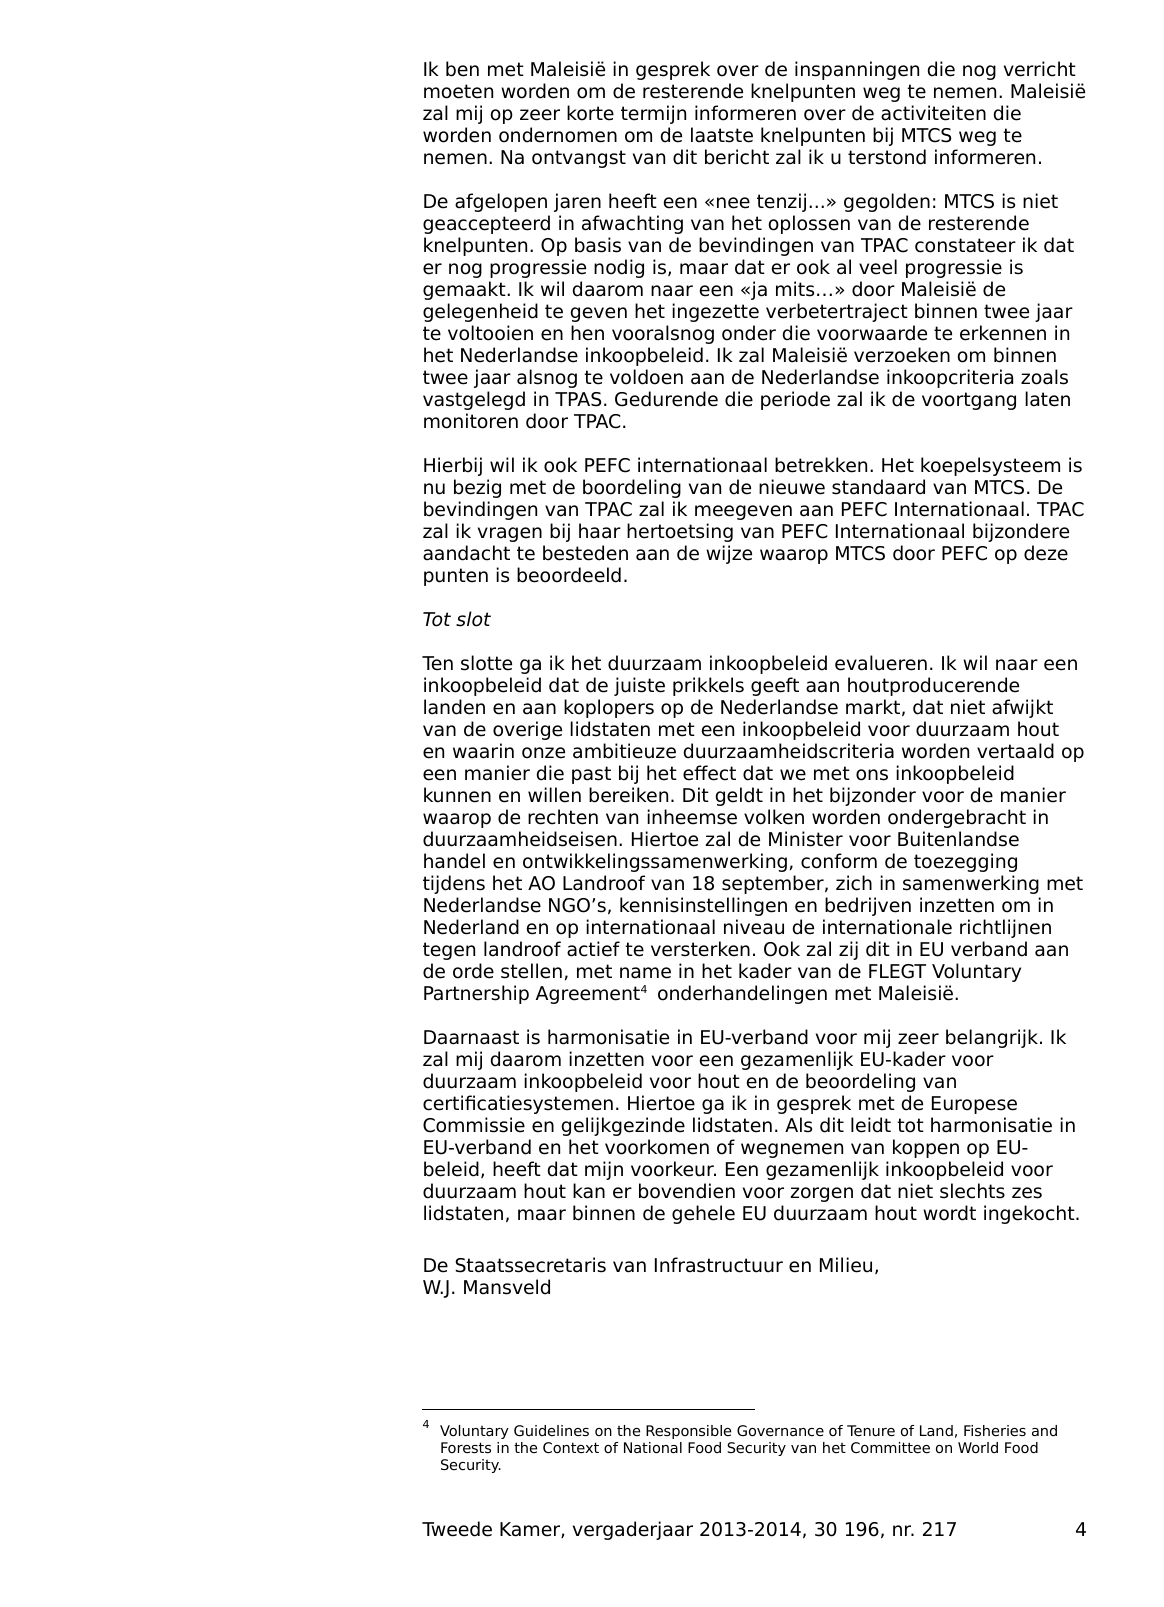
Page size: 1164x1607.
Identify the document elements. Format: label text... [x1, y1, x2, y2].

text Daarnaast is harmonisatie in EU-verband voor mij zeer belangrijk. Ik zal mij daarom inzetten voor een gezamenlijk EU-kader voor duurzaam inkoopbeleid voor hout en de beoordeling van certificatiesystemen. Hiertoe ga ik in gesprek met de Europese Commissie en gelijkgezinde lidstaten. Als dit leidt tot harmonisatie in EU-verband en het voorkomen of wegnemen van koppen op EU-beleid, heeft dat mijn voorkeur. Een gezamenlijk inkoopbeleid voor duurzaam hout kan er bovendien voor zorgen dat niet slechts zes lidstaten, maar binnen de gehele EU duurzaam hout wordt ingekocht. [422, 1027, 1087, 1225]
text Hierbij wil ik ook PEFC internationaal betrekken. Het koepelsysteem is nu bezig met de boordeling van de nieuwe standaard van MTCS. De bevindingen van TPAC zal ik meegeven aan PEFC Internationaal. TPAC zal ik vragen bij haar hertoetsing van PEFC Internationaal bijzondere aandacht te besteden aan de wijze waarop MTCS door PEFC op deze punten is beoordeeld. [422, 455, 1087, 587]
text Ik ben met Maleisië in gesprek over de inspanningen die nog verricht moeten worden om de resterende knelpunten weg te nemen. Maleisië zal mij op zeer korte termijn informeren over de activiteiten die worden ondernomen om de laatste knelpunten bij MTCS weg te nemen. Na ontvangst van dit bericht zal ik u terstond informeren. [422, 59, 1087, 169]
text De afgelopen jaren heeft een «nee tenzij...» gegolden: MTCS is niet geaccepteerd in afwachting van het oplossen van de resterende knelpunten. Op basis van de bevindingen van TPAC constateer ik dat er nog progressie nodig is, maar dat er ook al veel progressie is gemaakt. Ik wil daarom naar een «ja mits…» door Maleisië de gelegenheid te geven het ingezette verbetertraject binnen twee jaar te voltooien en hen vooralsnog onder die voorwaarde te erkennen in het Nederlandse inkoopbeleid. Ik zal Maleisië verzoeken om binnen twee jaar alsnog te voldoen aan de Nederlandse inkoopcriteria zoals vastgelegd in TPAS. Gedurende die periode zal ik de voortgang laten monitoren door TPAC. [422, 191, 1087, 433]
subtitle Tot slot [422, 609, 1087, 631]
text De Staatssecretaris van Infrastructuur en Milieu, W.J. Mansveld [422, 1255, 1087, 1299]
text Ten slotte ga ik het duurzaam inkoopbeleid evalueren. Ik wil naar een inkoopbeleid dat de juiste prikkels geeft aan houtproducerende landen en aan koplopers op de Nederlandse markt, dat niet afwijkt van de overige lidstaten met een inkoopbeleid voor duurzaam hout en waarin onze ambitieuze duurzaamheidscriteria worden vertaald op een manier die past bij het effect dat we met ons inkoopbeleid kunnen en willen bereiken. Dit geldt in het bijzonder voor de manier waarop de rechten van inheemse volken worden ondergebracht in duurzaamheidseisen. Hiertoe zal de Minister voor Buitenlandse handel en ontwikkelingssamenwerking, conform de toezegging tijdens het AO Landroof van 18 september, zich in samenwerking met Nederlandse NGO’s, kennisinstellingen en bedrijven inzetten om in Nederland en op internationaal niveau de internationale richtlijnen tegen landroof actief te versterken. Ook zal zij dit in EU verband aan de orde stellen, met name in het kader van de FLEGT Voluntary Partnership Agreement onderhandelingen met Maleisië. [422, 653, 1087, 1005]
text Voluntary Guidelines on the Responsible Governance of Tenure of Land, Fisheries and Forests in the Context of National Food Security van het Committee on World Food Security. [422, 1418, 1087, 1474]
